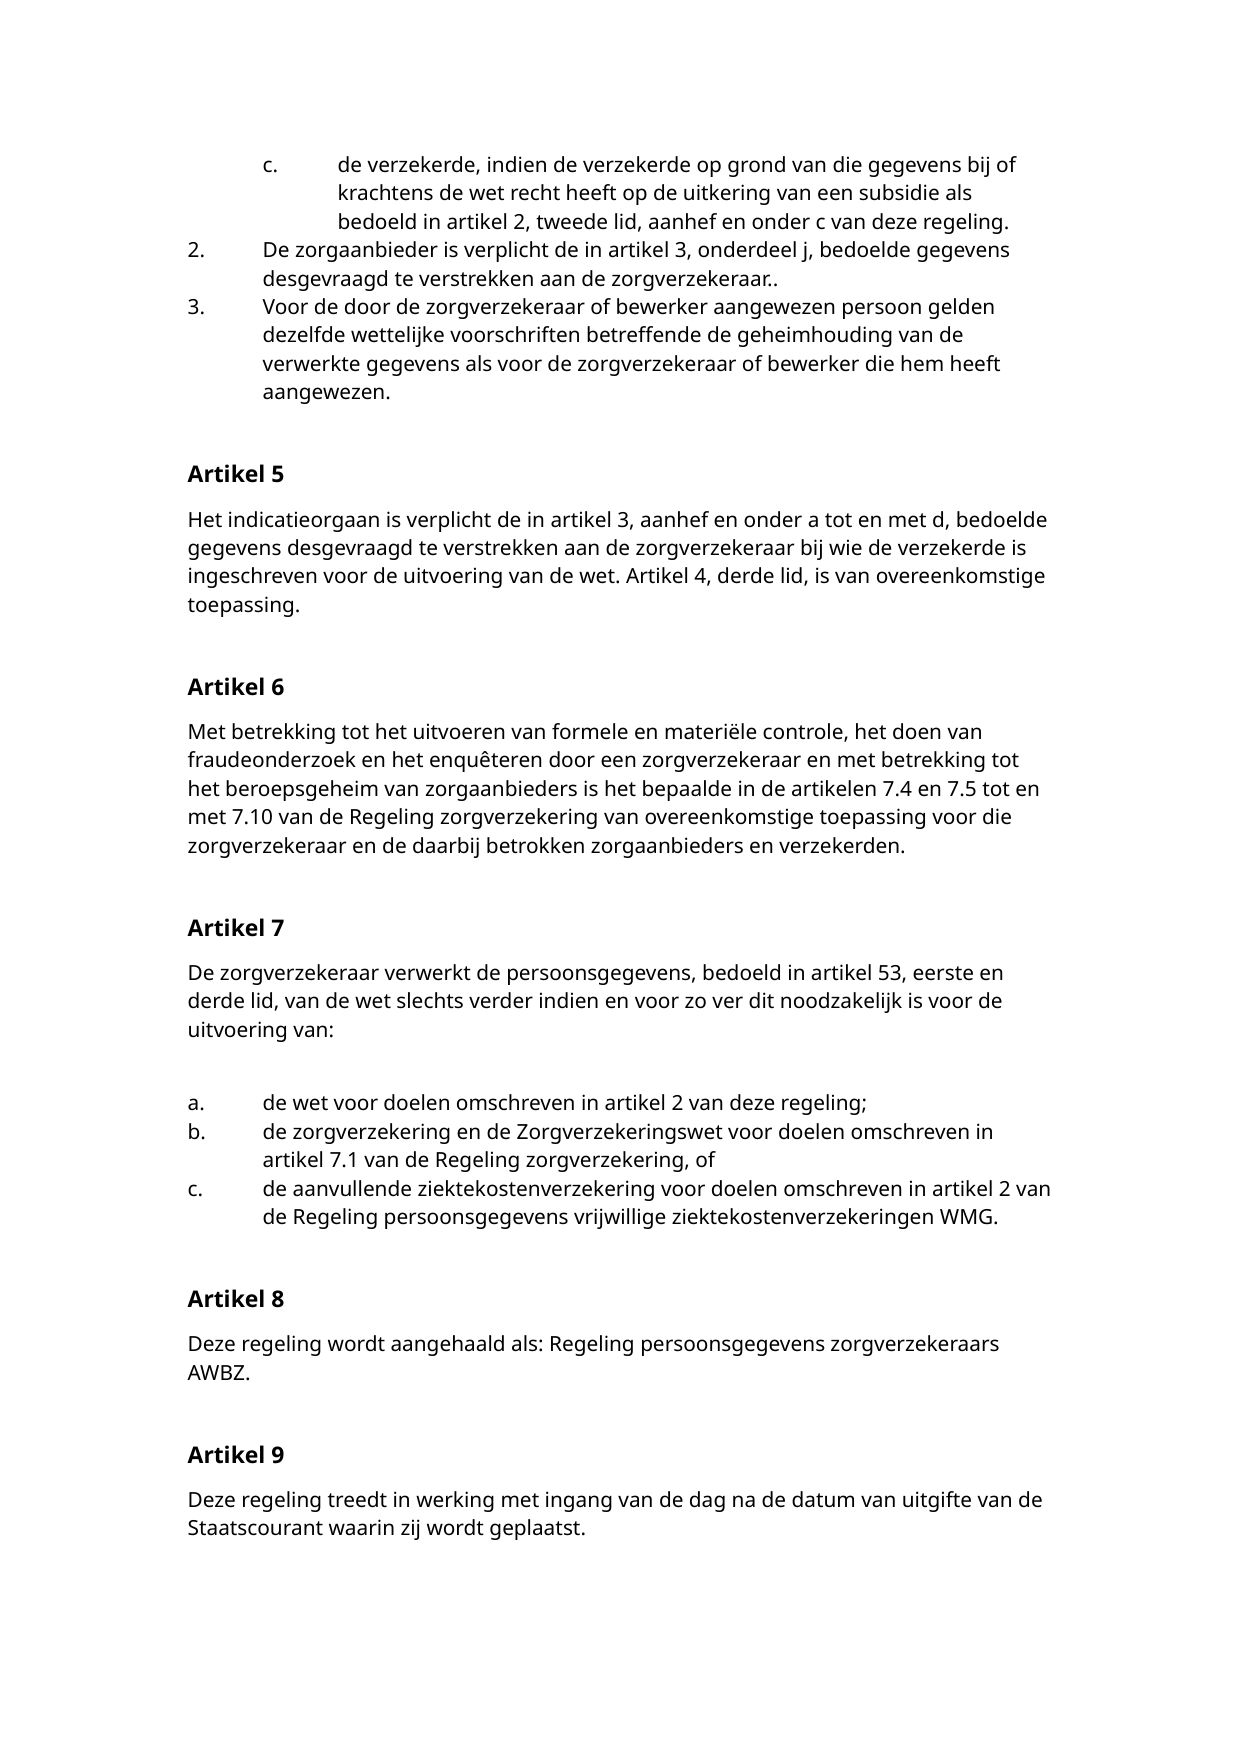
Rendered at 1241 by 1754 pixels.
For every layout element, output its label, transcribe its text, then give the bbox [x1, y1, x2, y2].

list Voor de door de zorgverzekeraar of bewerker aangewezen persoon gelden dezelfde wettelijke voorschriften betreffende de geheimhouding van de verwerkte gegevens als voor de zorgverzekeraar of bewerker die hem heeft aangewezen. [187, 292, 1053, 406]
text Deze regeling wordt aangehaald als: Regeling persoonsgegevens zorgverzekeraars AWBZ. [187, 1329, 1053, 1386]
list de zorgverzekering en de Zorgverzekeringswet voor doelen omschreven in artikel 7.1 van de Regeling zorgverzekering, of [187, 1117, 1053, 1174]
list de verzekerde, indien de verzekerde op grond van die gegevens bij of krachtens de wet recht heeft op de uitkering van een subsidie als bedoeld in artikel 2, tweede lid, aanhef en onder c van deze regeling. [262, 150, 1053, 235]
subtitle Artikel 9 [187, 1439, 1053, 1470]
text De zorgverzekeraar verwerkt de persoonsgegevens, bedoeld in artikel 53, eerste en derde lid, van de wet slechts verder indien en voor zo ver dit noodzakelijk is voor de uitvoering van: [187, 958, 1053, 1043]
text Met betrekking tot het uitvoeren van formele en materiële controle, het doen van fraudeonderzoek en het enquêteren door een zorgverzekeraar en met betrekking tot het beroepsgeheim van zorgaanbieders is het bepaalde in de artikelen 7.4 en 7.5 tot en met 7.10 van de Regeling zorgverzekering van overeenkomstige toepassing voor die zorgverzekeraar en de daarbij betrokken zorgaanbieders en verzekerden. [187, 717, 1053, 859]
list de aanvullende ziektekostenverzekering voor doelen omschreven in artikel 2 van de Regeling persoonsgegevens vrijwillige ziektekostenverzekeringen WMG. [187, 1174, 1053, 1231]
subtitle Artikel 5 [187, 458, 1053, 490]
subtitle Artikel 8 [187, 1283, 1053, 1314]
list de wet voor doelen omschreven in artikel 2 van deze regeling; [187, 1088, 1053, 1117]
subtitle Artikel 6 [187, 671, 1053, 702]
subtitle Artikel 7 [187, 912, 1053, 943]
text Deze regeling treedt in werking met ingang van de dag na de datum van uitgifte van de Staatscourant waarin zij wordt geplaatst. [187, 1485, 1053, 1542]
list De zorgaanbieder is verplicht de in artikel 3, onderdeel j, bedoelde gegevens desgevraagd te verstrekken aan de zorgverzekeraar.. [187, 235, 1053, 292]
text Het indicatieorgaan is verplicht de in artikel 3, aanhef en onder a tot en met d, bedoelde gegevens desgevraagd te verstrekken aan de zorgverzekeraar bij wie de verzekerde is ingeschreven voor de uitvoering van de wet. Artikel 4, derde lid, is van overeenkomstige toepassing. [187, 505, 1053, 618]
